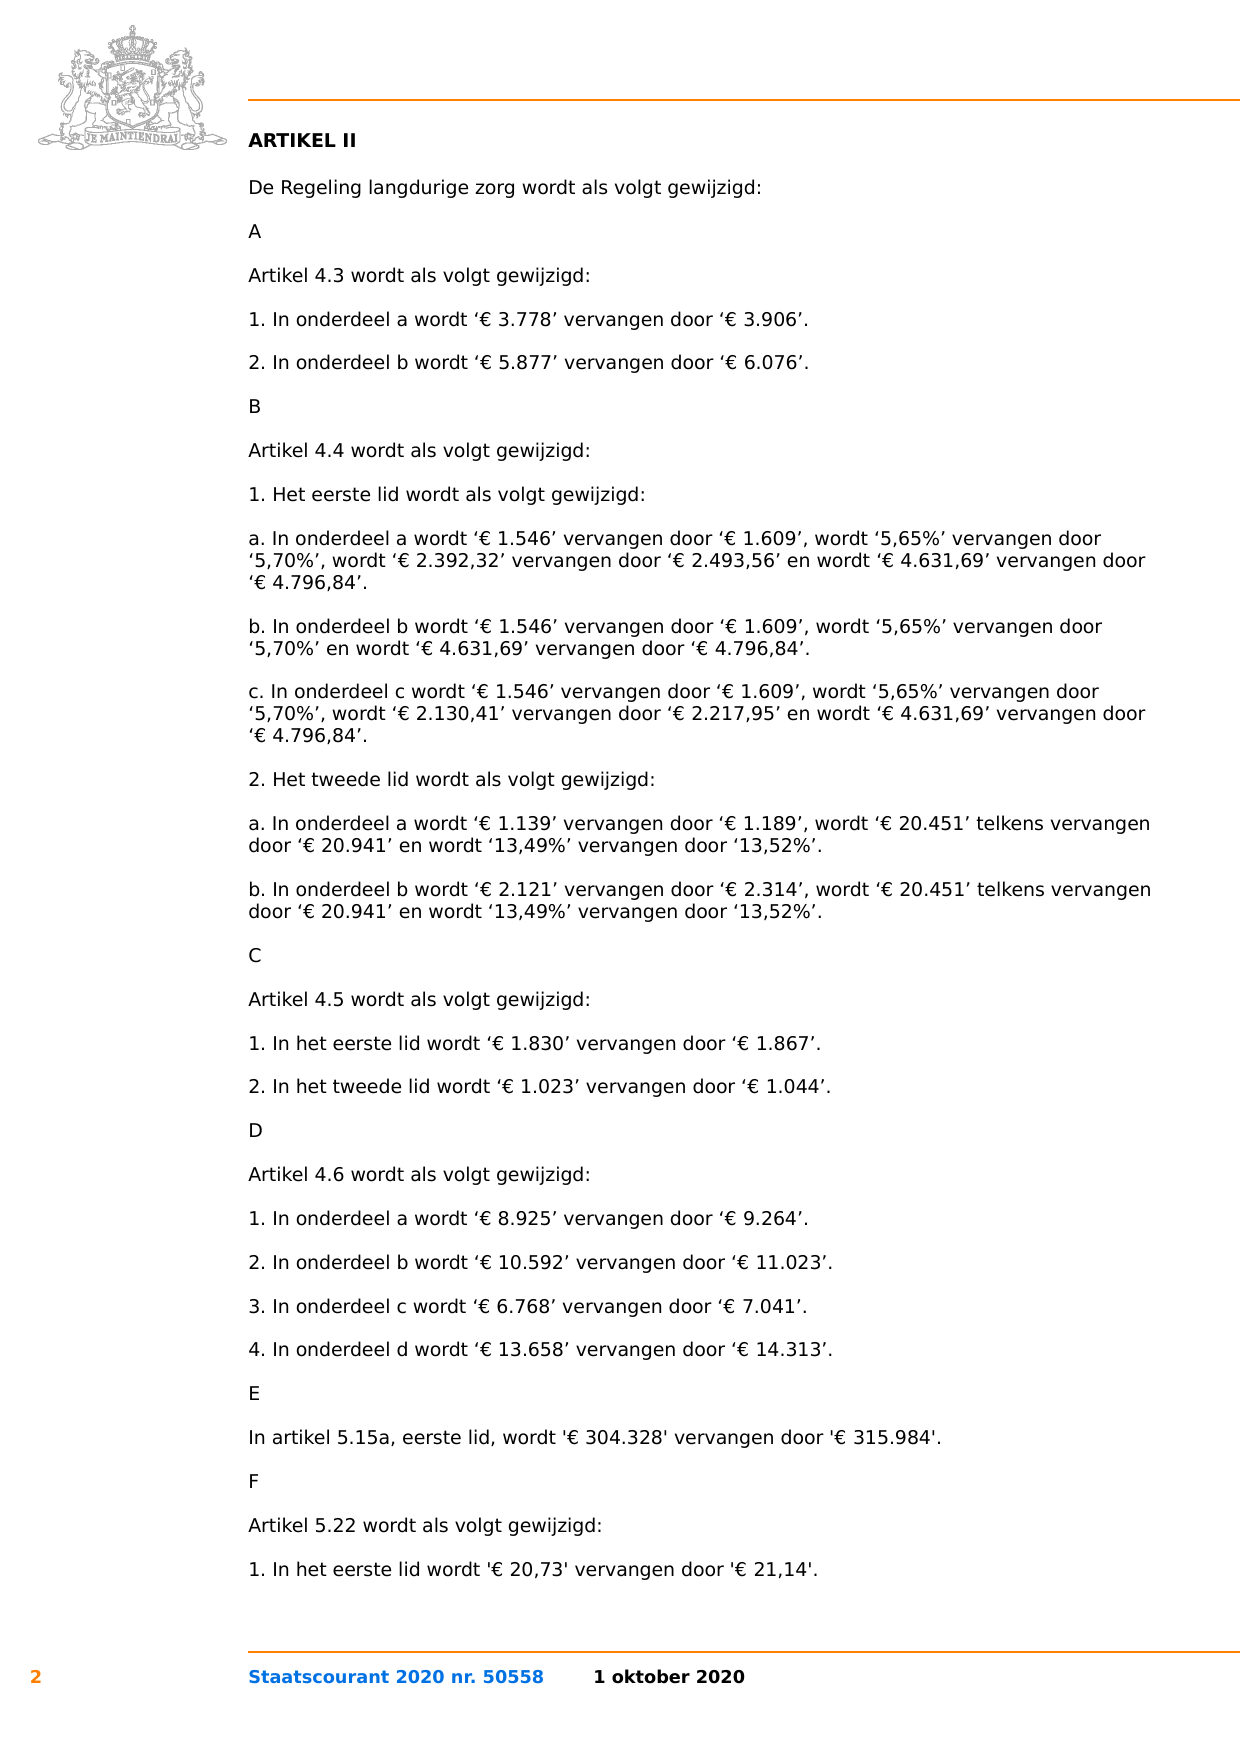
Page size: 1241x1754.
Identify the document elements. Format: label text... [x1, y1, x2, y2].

text Artikel 4.3 wordt als volgt gewijzigd: [248, 264, 1163, 287]
text b. In onderdeel b wordt ‘€ 1.546’ vervangen door ‘€ 1.609’, wordt ‘5,65%’ vervangen door ‘5,70%’ en wordt ‘€ 4.631,69’ vervangen door ‘€ 4.796,84’. [248, 616, 1163, 659]
subtitle ARTIKEL II [248, 130, 1163, 152]
text a. In onderdeel a wordt ‘€ 1.139’ vervangen door ‘€ 1.189’, wordt ‘€ 20.451’ telkens vervangen door ‘€ 20.941’ en wordt ‘13,49%’ vervangen door ‘13,52%’. [248, 813, 1163, 857]
text E [248, 1383, 1163, 1405]
text 1. In onderdeel a wordt ‘€ 3.778’ vervangen door ‘€ 3.906’. [248, 308, 1163, 330]
text a. In onderdeel a wordt ‘€ 1.546’ vervangen door ‘€ 1.609’, wordt ‘5,65%’ vervangen door ‘5,70%’, wordt ‘€ 2.392,32’ vervangen door ‘€ 2.493,56’ en wordt ‘€ 4.631,69’ vervangen door ‘€ 4.796,84’. [248, 528, 1163, 594]
text 3. In onderdeel c wordt ‘€ 6.768’ vervangen door ‘€ 7.041’. [248, 1296, 1163, 1317]
text 2. In onderdeel b wordt ‘€ 5.877’ vervangen door ‘€ 6.076’. [248, 352, 1163, 374]
text c. In onderdeel c wordt ‘€ 1.546’ vervangen door ‘€ 1.609’, wordt ‘5,65%’ vervangen door ‘5,70%’, wordt ‘€ 2.130,41’ vervangen door ‘€ 2.217,95’ en wordt ‘€ 4.631,69’ vervangen door ‘€ 4.796,84’. [248, 681, 1163, 747]
text Artikel 4.4 wordt als volgt gewijzigd: [248, 440, 1163, 462]
text F [248, 1471, 1163, 1493]
text 1. In het eerste lid wordt '€ 20,73' vervangen door '€ 21,14'. [248, 1559, 1163, 1581]
text 1. In het eerste lid wordt ‘€ 1.830’ vervangen door ‘€ 1.867’. [248, 1032, 1163, 1054]
text 1. In onderdeel a wordt ‘€ 8.925’ vervangen door ‘€ 9.264’. [248, 1208, 1163, 1230]
text A [248, 221, 1163, 243]
text Artikel 4.5 wordt als volgt gewijzigd: [248, 988, 1163, 1011]
text De Regeling langdurige zorg wordt als volgt gewijzigd: [248, 177, 1163, 199]
picture [38, 25, 227, 150]
text D [248, 1120, 1163, 1142]
text 1. Het eerste lid wordt als volgt gewijzigd: [248, 484, 1163, 506]
text 2. In onderdeel b wordt ‘€ 10.592’ vervangen door ‘€ 11.023’. [248, 1252, 1163, 1274]
text In artikel 5.15a, eerste lid, wordt '€ 304.328' vervangen door '€ 315.984'. [248, 1427, 1163, 1449]
text 2. Het tweede lid wordt als volgt gewijzigd: [248, 769, 1163, 791]
text B [248, 396, 1163, 418]
text b. In onderdeel b wordt ‘€ 2.121’ vervangen door ‘€ 2.314’, wordt ‘€ 20.451’ telkens vervangen door ‘€ 20.941’ en wordt ‘13,49%’ vervangen door ‘13,52%’. [248, 879, 1163, 923]
text 4. In onderdeel d wordt ‘€ 13.658’ vervangen door ‘€ 14.313’. [248, 1339, 1163, 1361]
text 2. In het tweede lid wordt ‘€ 1.023’ vervangen door ‘€ 1.044’. [248, 1076, 1163, 1098]
text Artikel 5.22 wordt als volgt gewijzigd: [248, 1515, 1163, 1537]
text C [248, 945, 1163, 967]
text Artikel 4.6 wordt als volgt gewijzigd: [248, 1164, 1163, 1186]
